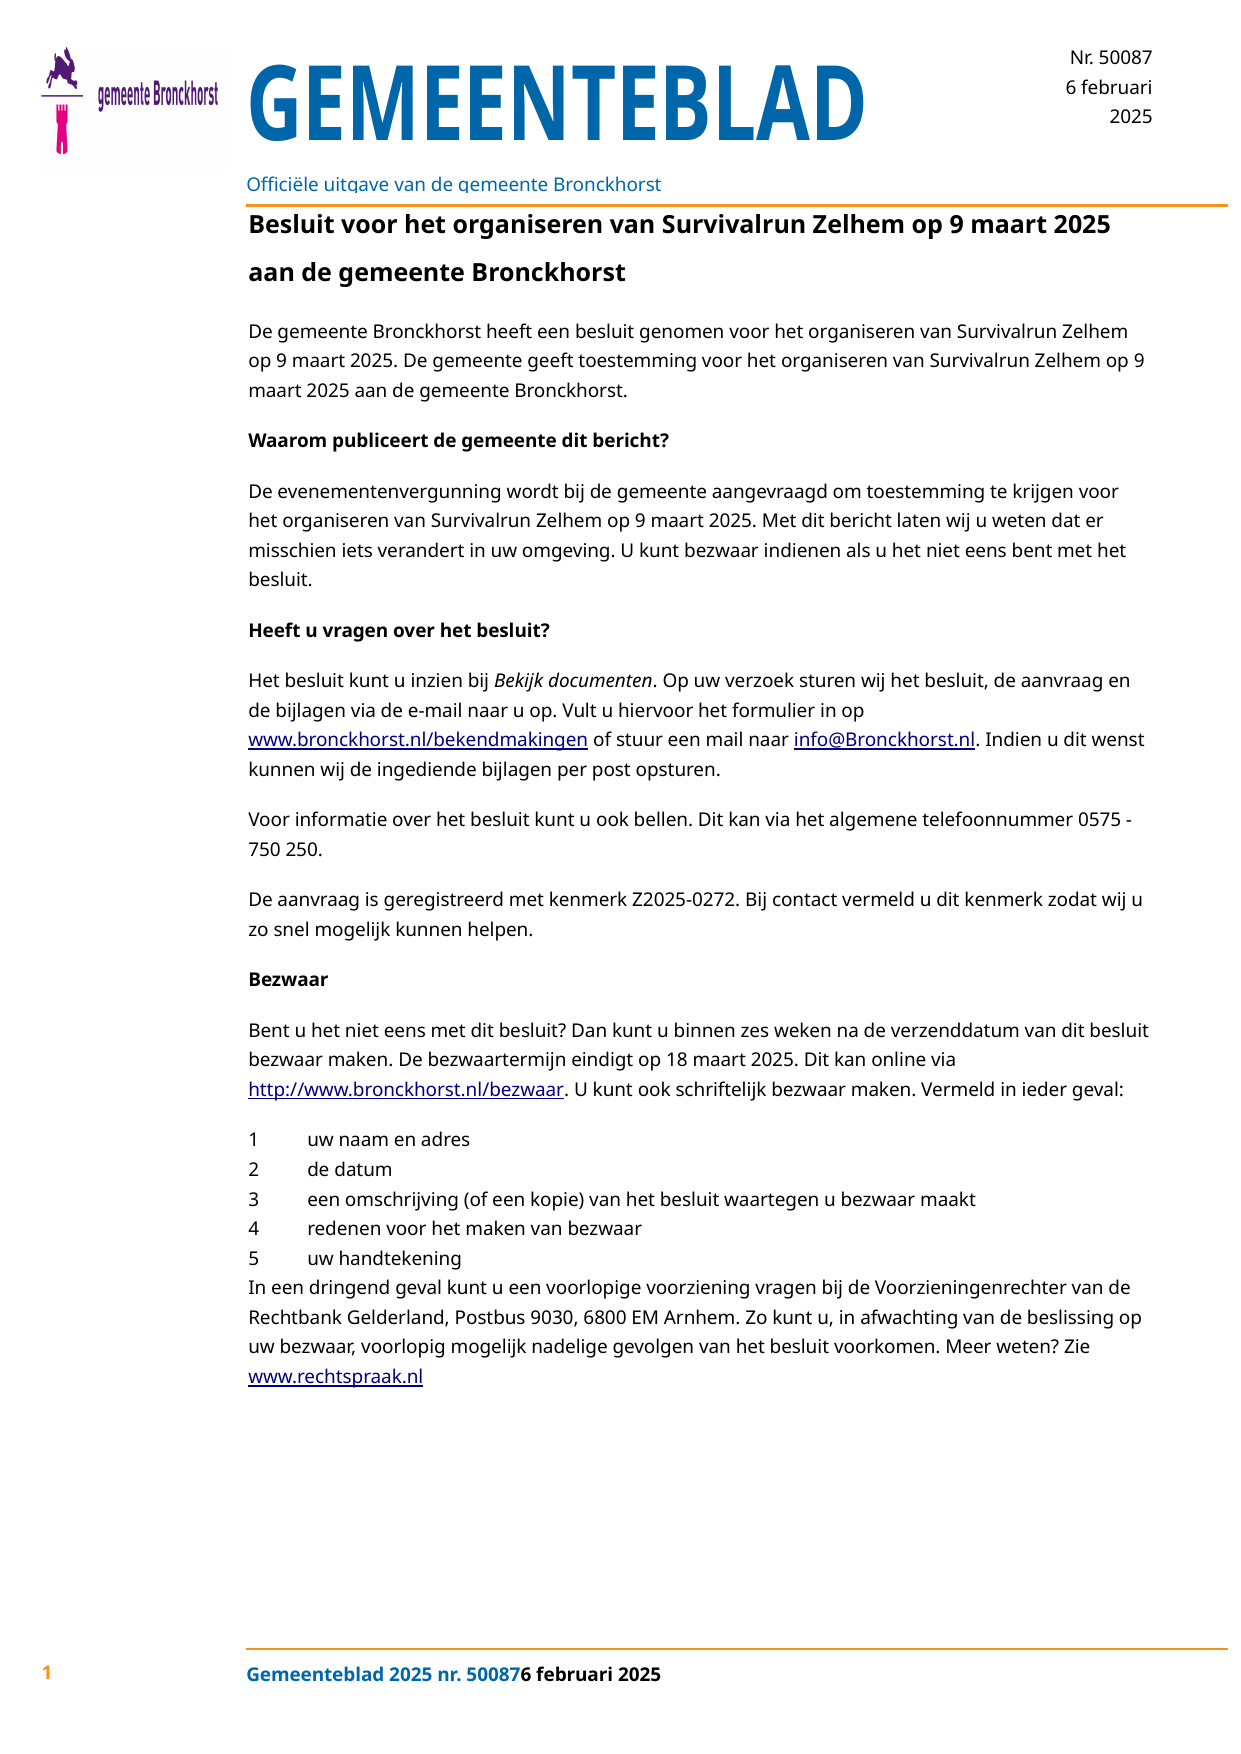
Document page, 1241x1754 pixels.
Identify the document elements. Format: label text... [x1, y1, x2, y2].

list de datum [248, 1156, 1152, 1182]
text Voor informatie over het besluit kunt u ook bellen. Dit kan via het algemene telefoonnummer 0575 - 750 250. [248, 807, 1152, 862]
list uw handtekening [248, 1245, 1152, 1271]
text Heeft u vragen over het besluit? [248, 617, 1152, 643]
list redenen voor het maken van bezwaar [248, 1215, 1152, 1241]
text Waarom publiceert de gemeente dit bericht? [248, 427, 1152, 453]
picture [41, 47, 231, 172]
text In een dringend geval kunt u een voorlopige voorziening vragen bij de Voorzieningenrechter van de Rechtbank Gelderland, Postbus 9030, 6800 EM Arnhem. Zo kunt u, in afwachting van de beslissing op uw bezwaar, voorlopig mogelijk nadelige gevolgen van het besluit voorkomen. Meer weten? Zie www.rechtspraak.nl [248, 1274, 1152, 1389]
text Bent u het niet eens met dit besluit? Dan kunt u binnen zes weken na de verzenddatum van dit besluit bezwaar maken. De bezwaartermijn eindigt op 18 maart 2025. Dit kan online via http://www.bronckhorst.nl/bezwaar. U kunt ook schriftelijk bezwaar maken. Vermeld in ieder geval: [248, 1017, 1152, 1102]
text Besluit voor het organiseren van Survivalrun Zelhem op 9 maart 2025 aan de gemeente Bronckhorst [248, 207, 1152, 288]
list uw naam en adres [248, 1127, 1152, 1152]
text De aanvraag is geregistreerd met kenmerk Z2025-0272. Bij contact vermeld u dit kenmerk zodat wij u zo snel mogelijk kunnen helpen. [248, 887, 1152, 942]
text De gemeente Bronckhorst heeft een besluit genomen voor het organiseren van Survivalrun Zelhem op 9 maart 2025. De gemeente geeft toestemming voor het organiseren van Survivalrun Zelhem op 9 maart 2025 aan de gemeente Bronckhorst. [248, 318, 1152, 403]
text Bezwaar [248, 967, 1152, 992]
text De evenementenvergunning wordt bij de gemeente aangevraagd om toestemming te krijgen voor het organiseren van Survivalrun Zelhem op 9 maart 2025. Met dit bericht laten wij u weten dat er misschien iets verandert in uw omgeving. U kunt bezwaar indienen als u het niet eens bent met het besluit. [248, 478, 1152, 592]
list een omschrijving (of een kopie) van het besluit waartegen u bezwaar maakt [248, 1186, 1152, 1212]
text Het besluit kunt u inzien bij Bekijk documenten. Op uw verzoek sturen wij het besluit, de aanvraag en de bijlagen via de e-mail naar u op. Vult u hiervoor het formulier in op www.bronckhorst.nl/bekendmakingen of stuur een mail naar info@Bronckhorst.nl. Indien u dit wenst kunnen wij de ingediende bijlagen per post opsturen. [248, 667, 1152, 782]
